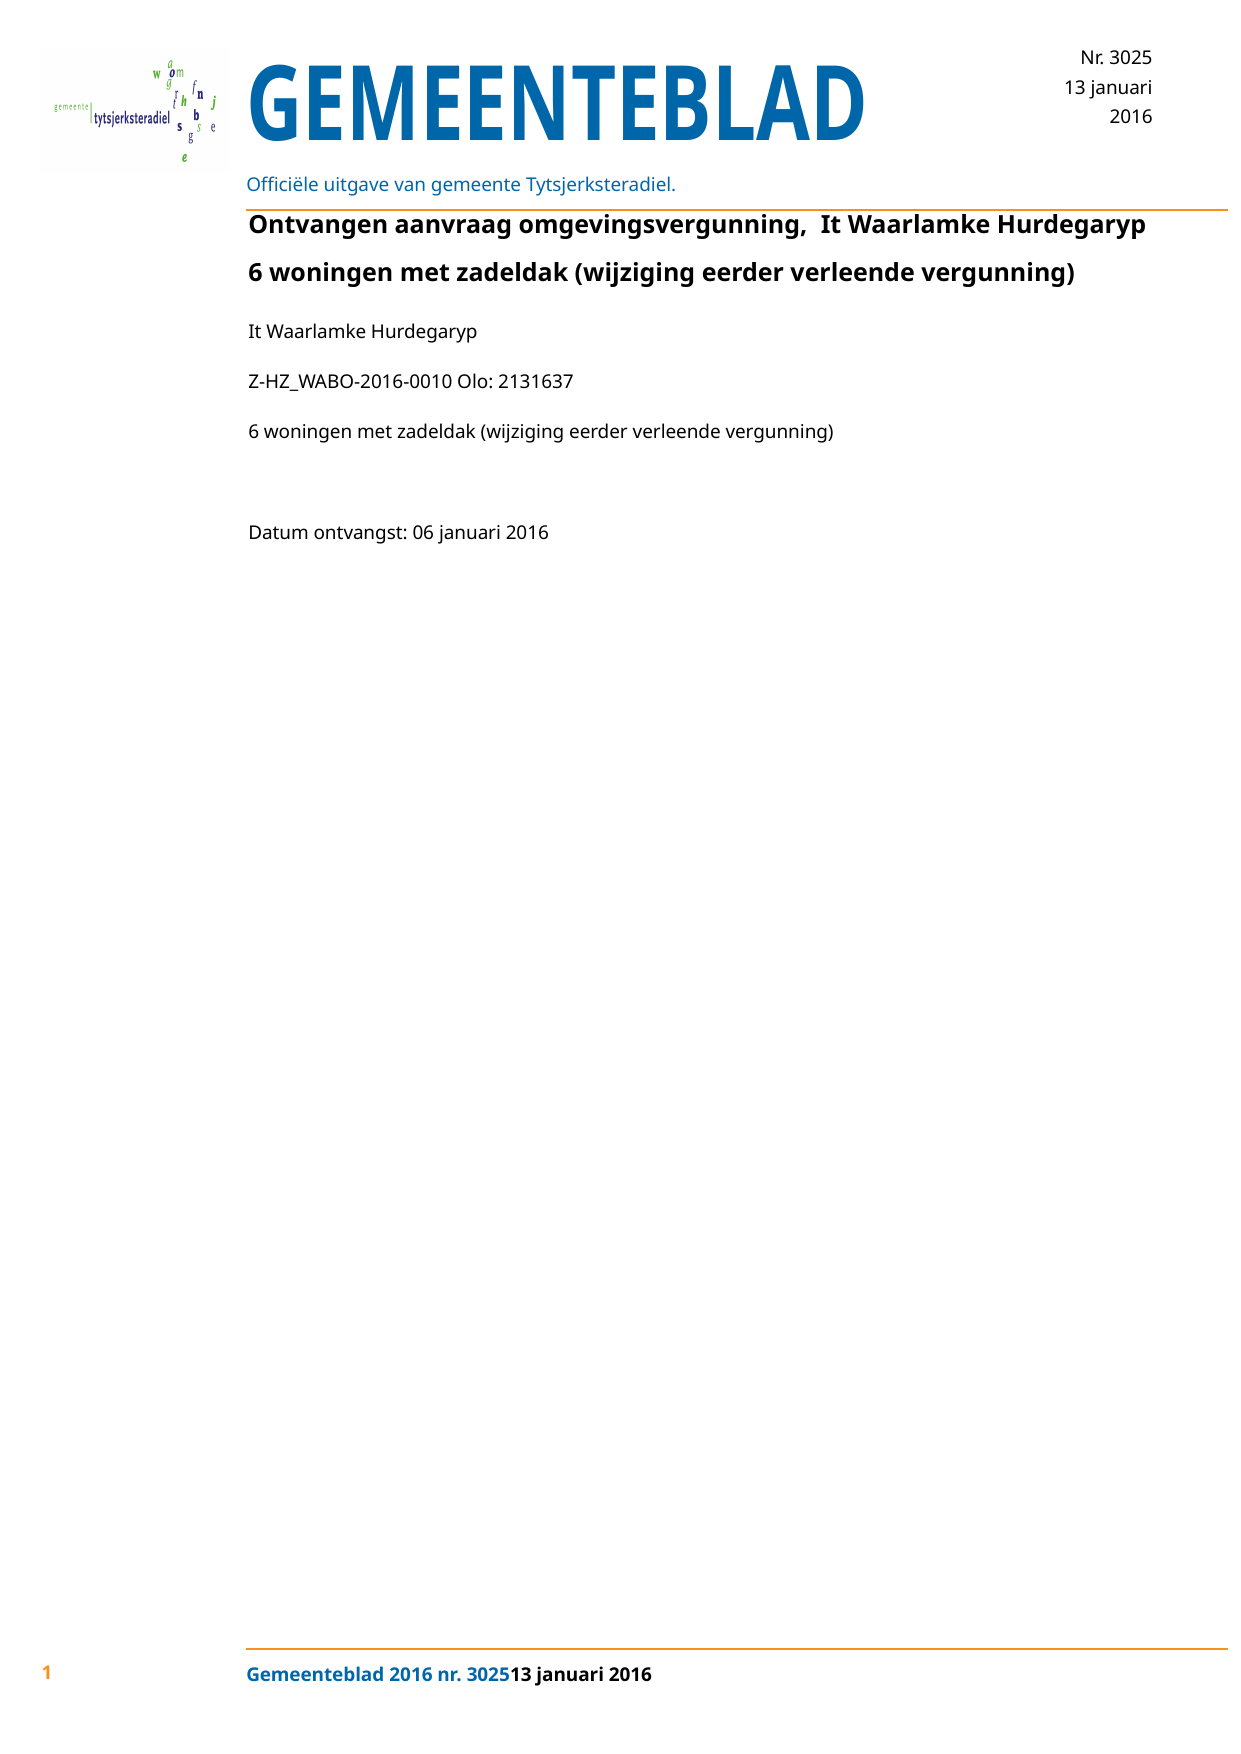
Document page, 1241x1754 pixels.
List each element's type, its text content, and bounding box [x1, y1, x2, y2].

text Z-HZ_WABO-2016-0010 Olo: 2131637 [248, 368, 1152, 394]
picture [41, 47, 231, 172]
text Ontvangen aanvraag omgevingsvergunning, It Waarlamke Hurdegaryp 6 woningen met zadeldak (wijziging eerder verleende vergunning) [248, 211, 1152, 288]
text 6 woningen met zadeldak (wijziging eerder verleende vergunning) [248, 419, 1152, 444]
text Datum ontvangst: 06 januari 2016 [248, 519, 1152, 545]
text It Waarlamke Hurdegaryp [248, 318, 1152, 344]
